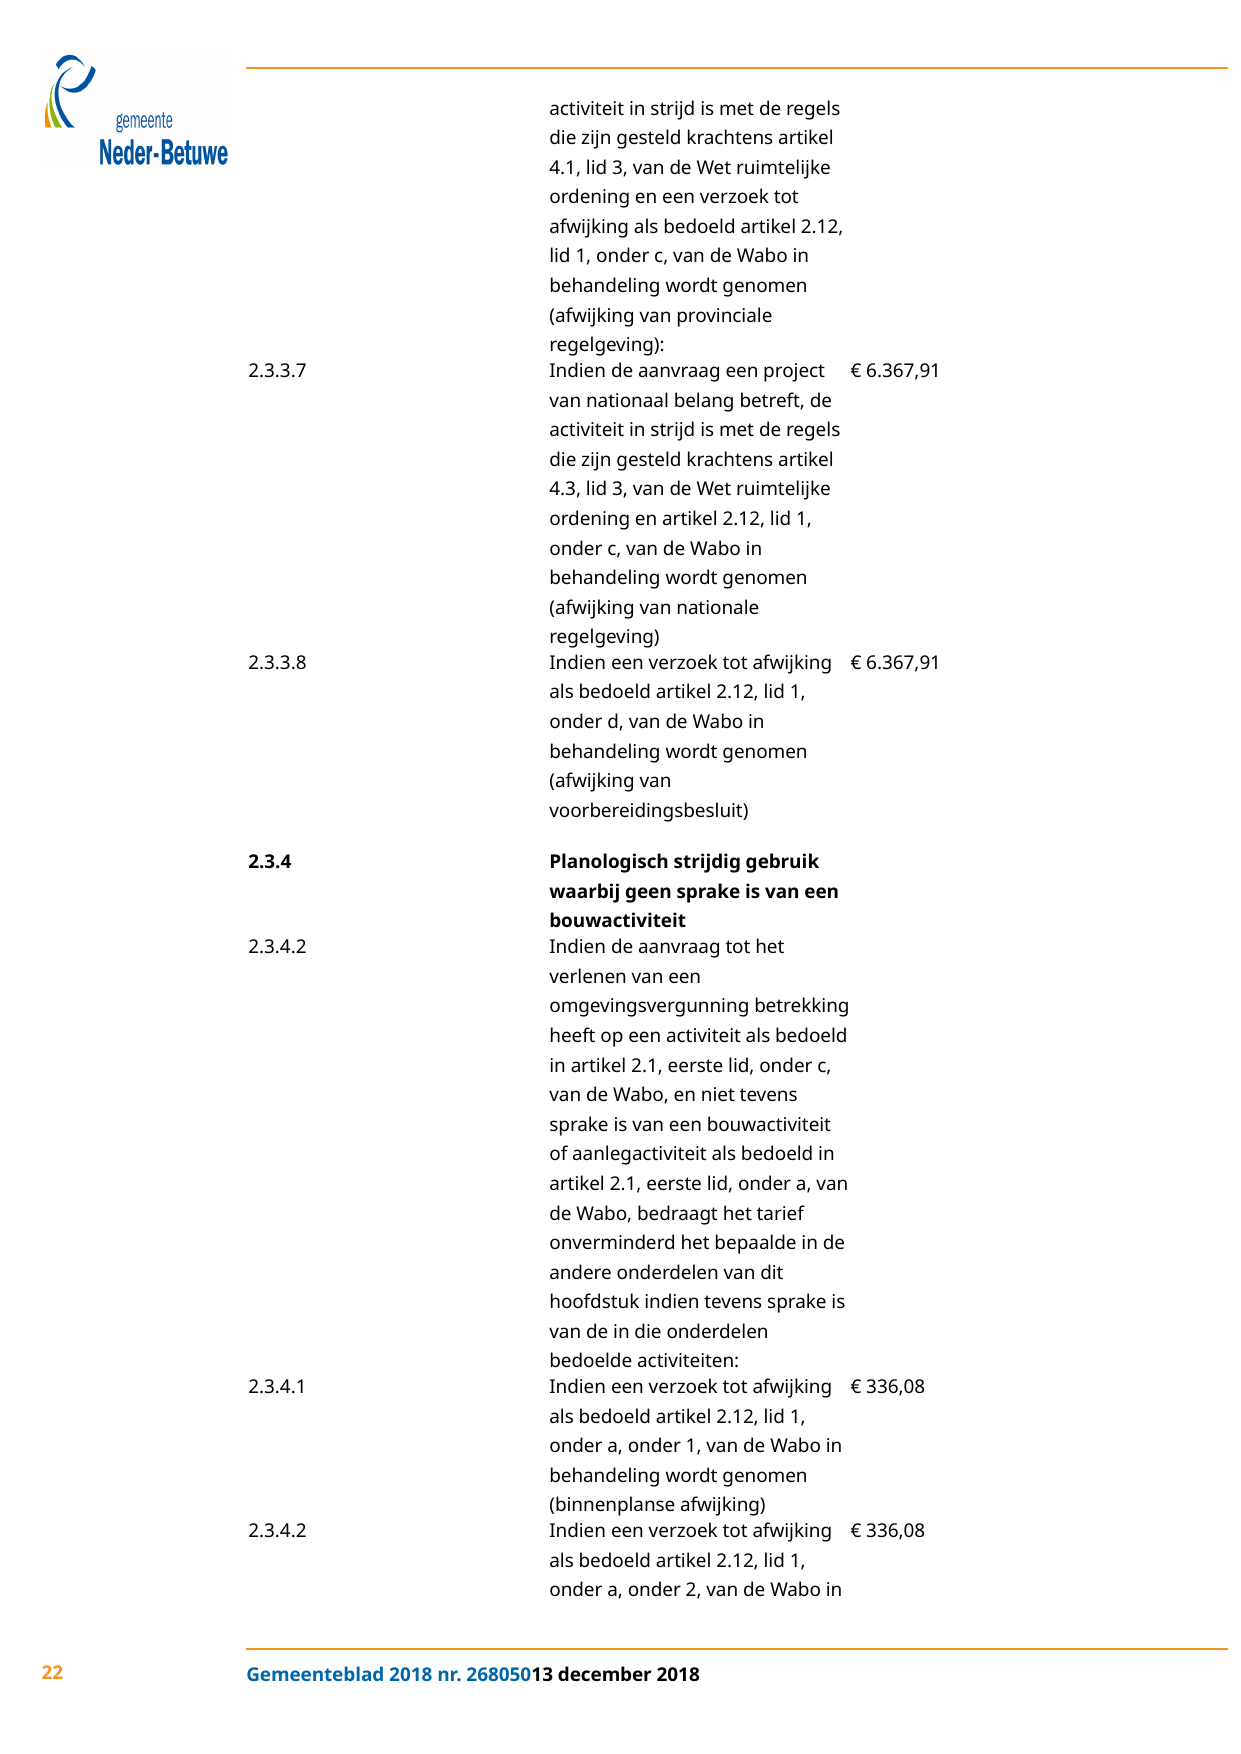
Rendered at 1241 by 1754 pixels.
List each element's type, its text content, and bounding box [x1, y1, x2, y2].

table_cell 2.3.3.8 [248, 649, 549, 823]
table_cell 2.3.4.2 [248, 1518, 549, 1602]
table_cell Indien een verzoek tot afwijking als bedoeld artikel 2.12, lid 1, onder d, van de Wabo in behandeling wordt genomen (afwijking van voorbereidingsbesluit) [549, 649, 850, 823]
table_cell 2.3.4.1 [248, 1373, 549, 1517]
table_cell Indien een verzoek tot afwijking als bedoeld artikel 2.12, lid 1, onder a, onder 1, van de Wabo in behandeling wordt genomen (binnenplanse afwijking) [549, 1373, 850, 1517]
table_cell Indien een verzoek tot afwijking als bedoeld artikel 2.12, lid 1, onder a, onder 2, van de Wabo in [549, 1518, 850, 1602]
table_cell [850, 849, 1152, 933]
table_cell [850, 934, 1152, 1373]
table_cell [248, 823, 549, 848]
table_cell € 336,08 [850, 1373, 1152, 1517]
table_cell 2.3.3.7 [248, 357, 549, 649]
table_cell [549, 823, 850, 848]
table_cell [248, 95, 549, 357]
table_cell Indien de aanvraag tot het verlenen van een omgevingsvergunning betrekking heeft op een activiteit als bedoeld in artikel 2.1, eerste lid, onder c, van de Wabo, en niet tevens sprake is van een bouwactiviteit of aanlegactiviteit als bedoeld in artikel 2.1, eerste lid, onder a, van de Wabo, bedraagt het tarief onverminderd het bepaalde in de andere onderdelen van dit hoofdstuk indien tevens sprake is van de in die onderdelen bedoelde activiteiten: [549, 934, 850, 1373]
table_cell activiteit in strijd is met de regels die zijn gesteld krachtens artikel 4.1, lid 3, van de Wet ruimtelijke ordening en een verzoek tot afwijking als bedoeld artikel 2.12, lid 1, onder c, van de Wabo in behandeling wordt genomen (afwijking van provinciale regelgeving): [549, 95, 850, 357]
table_cell [850, 823, 1152, 848]
table_cell 2.3.4.2 [248, 934, 549, 1373]
table_cell € 6.367,91 [850, 357, 1152, 649]
table_cell 2.3.4 [248, 849, 549, 933]
table_cell € 336,08 [850, 1518, 1152, 1602]
picture [41, 47, 231, 172]
table_cell Indien de aanvraag een project van nationaal belang betreft, de activiteit in strijd is met de regels die zijn gesteld krachtens artikel 4.3, lid 3, van de Wet ruimtelijke ordening en artikel 2.12, lid 1, onder c, van de Wabo in behandeling wordt genomen (afwijking van nationale regelgeving) [549, 357, 850, 649]
table_cell € 6.367,91 [850, 649, 1152, 823]
table_cell [850, 95, 1152, 357]
table_cell Planologisch strijdig gebruik waarbij geen sprake is van een bouwactiviteit [549, 849, 850, 933]
